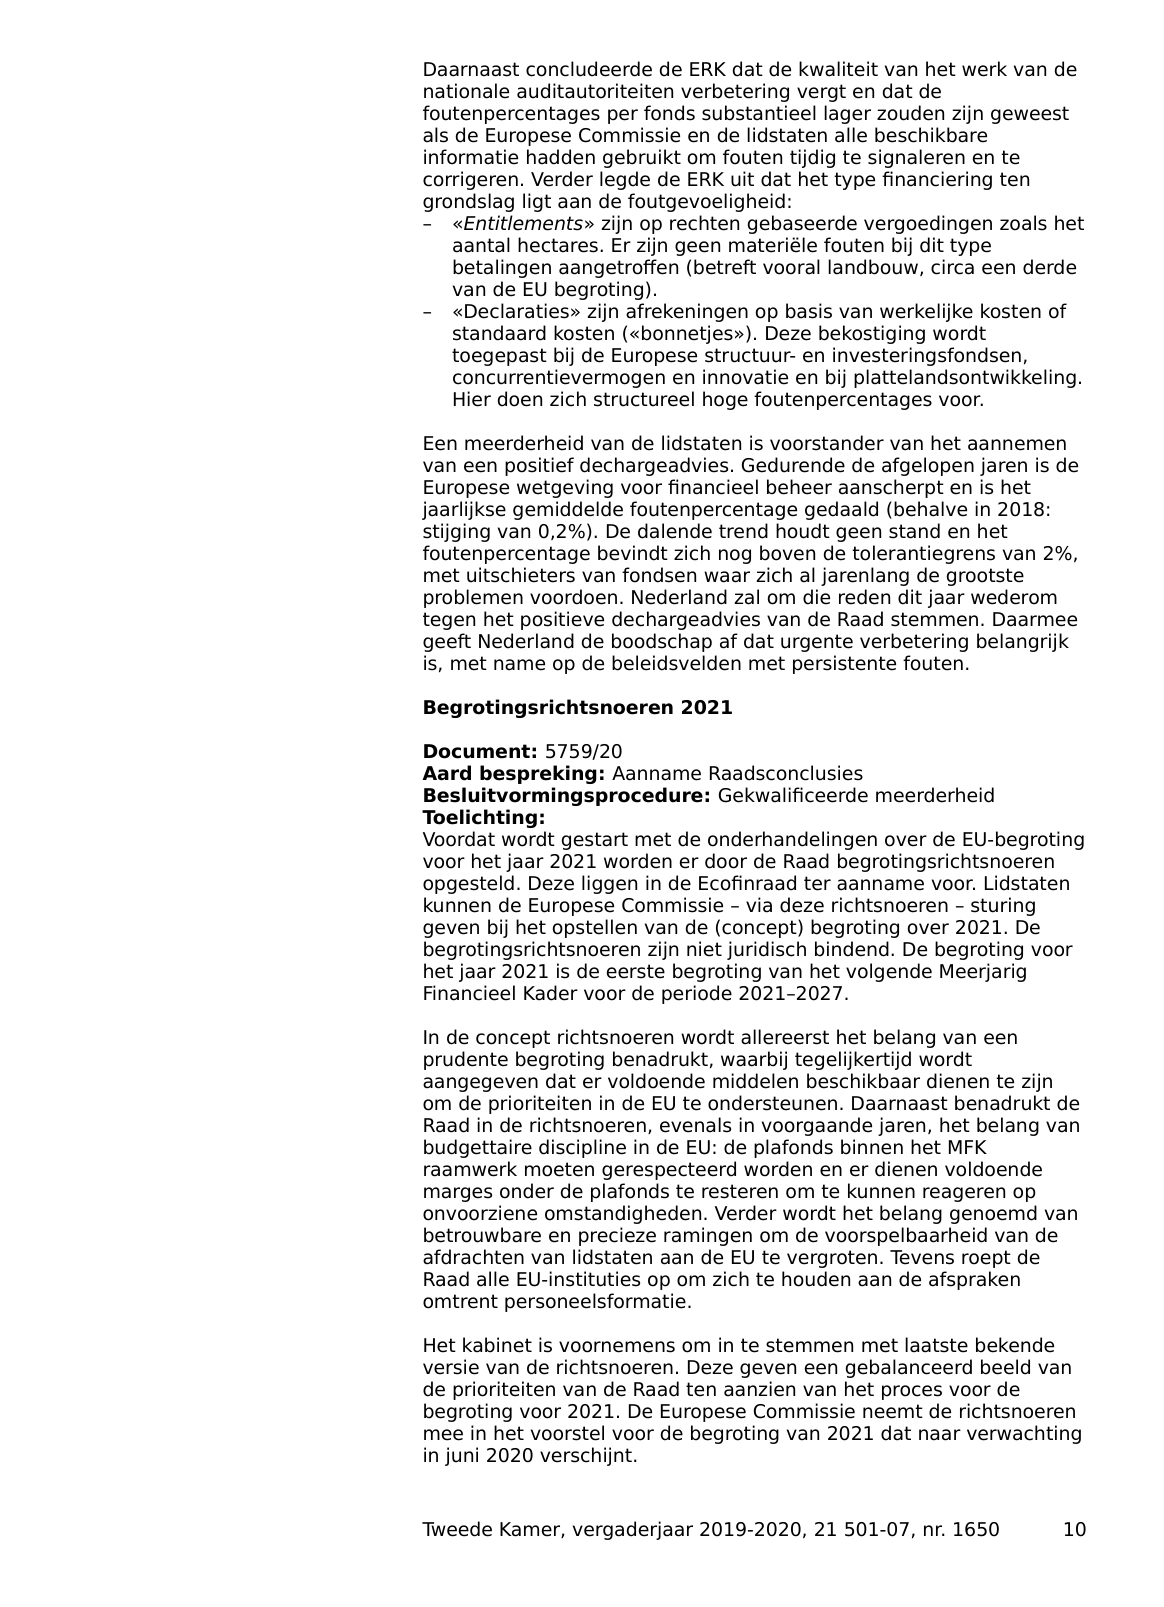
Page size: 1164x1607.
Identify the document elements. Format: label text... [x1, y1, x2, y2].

text – «Entitlements» zijn op rechten gebaseerde vergoedingen zoals het aantal hectares. Er zijn geen materiële fouten bij dit type betalingen aangetroffen (betreft vooral landbouw, circa een derde van de EU begroting). [422, 213, 1087, 301]
subtitle Begrotingsrichtsnoeren 2021 [422, 697, 1087, 719]
text Voordat wordt gestart met de onderhandelingen over de EU-begroting voor het jaar 2021 worden er door de Raad begrotingsrichtsnoeren opgesteld. Deze liggen in de Ecofinraad ter aanname voor. Lidstaten kunnen de Europese Commissie – via deze richtsnoeren – sturing geven bij het opstellen van de (concept) begroting over 2021. De begrotingsrichtsnoeren zijn niet juridisch bindend. De begroting voor het jaar 2021 is de eerste begroting van het volgende Meerjarig Financieel Kader voor de periode 2021–2027. [422, 829, 1087, 1005]
text Een meerderheid van de lidstaten is voorstander van het aannemen van een positief dechargeadvies. Gedurende de afgelopen jaren is de Europese wetgeving voor financieel beheer aanscherpt en is het jaarlijkse gemiddelde foutenpercentage gedaald (behalve in 2018: stijging van 0,2%). De dalende trend houdt geen stand en het foutenpercentage bevindt zich nog boven de tolerantiegrens van 2%, met uitschieters van fondsen waar zich al jarenlang de grootste problemen voordoen. Nederland zal om die reden dit jaar wederom tegen het positieve dechargeadvies van de Raad stemmen. Daarmee geeft Nederland de boodschap af dat urgente verbetering belangrijk is, met name op de beleidsvelden met persistente fouten. [422, 433, 1087, 675]
text In de concept richtsnoeren wordt allereerst het belang van een prudente begroting benadrukt, waarbij tegelijkertijd wordt aangegeven dat er voldoende middelen beschikbaar dienen te zijn om de prioriteiten in de EU te ondersteunen. Daarnaast benadrukt de Raad in de richtsnoeren, evenals in voorgaande jaren, het belang van budgettaire discipline in de EU: de plafonds binnen het MFK raamwerk moeten gerespecteerd worden en er dienen voldoende marges onder de plafonds te resteren om te kunnen reageren op onvoorziene omstandigheden. Verder wordt het belang genoemd van betrouwbare en precieze ramingen om de voorspelbaarheid van de afdrachten van lidstaten aan de EU te vergroten. Tevens roept de Raad alle EU-instituties op om zich te houden aan de afspraken omtrent personeelsformatie. [422, 1027, 1087, 1313]
text Besluitvormingsprocedure: Gekwalificeerde meerderheid [422, 785, 1087, 807]
text Het kabinet is voornemens om in te stemmen met laatste bekende versie van de richtsnoeren. Deze geven een gebalanceerd beeld van de prioriteiten van de Raad ten aanzien van het proces voor de begroting voor 2021. De Europese Commissie neemt de richtsnoeren mee in het voorstel voor de begroting van 2021 dat naar verwachting in juni 2020 verschijnt. [422, 1335, 1087, 1467]
text Toelichting: [422, 807, 1087, 829]
text Document: 5759/20 [422, 741, 1087, 763]
text Daarnaast concludeerde de ERK dat de kwaliteit van het werk van de nationale auditautoriteiten verbetering vergt en dat de foutenpercentages per fonds substantieel lager zouden zijn geweest als de Europese Commissie en de lidstaten alle beschikbare informatie hadden gebruikt om fouten tijdig te signaleren en te corrigeren. Verder legde de ERK uit dat het type financiering ten grondslag ligt aan de foutgevoeligheid: [422, 59, 1087, 213]
text Aard bespreking: Aanname Raadsconclusies [422, 763, 1087, 785]
text – «Declaraties» zijn afrekeningen op basis van werkelijke kosten of standaard kosten («bonnetjes»). Deze bekostiging wordt toegepast bij de Europese structuur- en investeringsfondsen, concurrentievermogen en innovatie en bij plattelandsontwikkeling. Hier doen zich structureel hoge foutenpercentages voor. [422, 301, 1087, 411]
